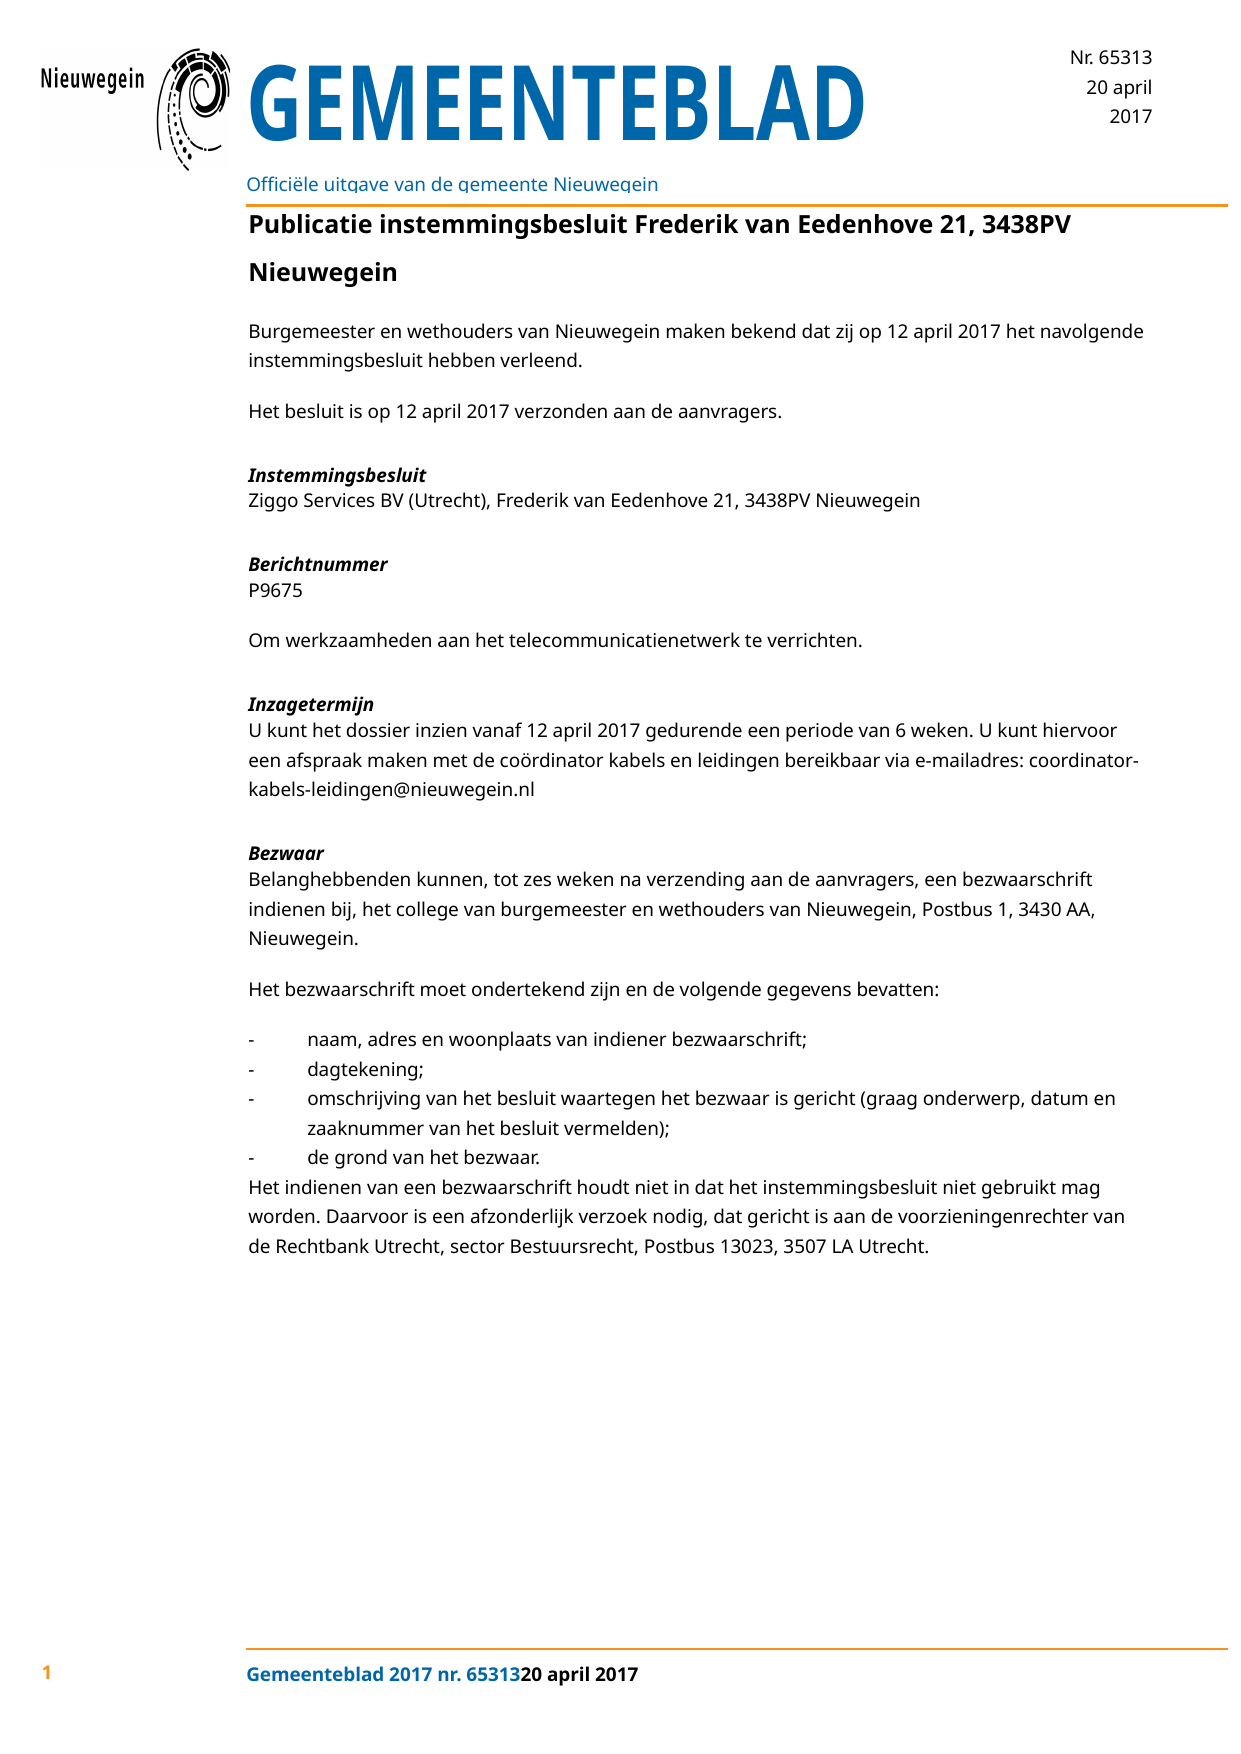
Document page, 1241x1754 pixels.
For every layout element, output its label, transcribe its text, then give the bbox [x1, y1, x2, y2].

list naam, adres en woonplaats van indiener bezwaarschrift; [248, 1026, 1152, 1052]
text Het besluit is op 12 april 2017 verzonden aan de aanvragers. [248, 398, 1152, 424]
text Bezwaar [248, 841, 1152, 866]
list omschrijving van het besluit waartegen het bezwaar is gericht (graag onderwerp, datum en zaaknummer van het besluit vermelden); [248, 1085, 1152, 1141]
text Het bezwaarschrift moet ondertekend zijn en de volgende gegevens bevatten: [248, 976, 1152, 1002]
list dagtekening; [248, 1056, 1152, 1082]
text Het indienen van een bezwaarschrift houdt niet in dat het instemmingsbesluit niet gebruikt mag worden. Daarvoor is een afzonderlijk verzoek nodig, dat gericht is aan de voorzieningenrechter van de Rechtbank Utrecht, sector Bestuursrecht, Postbus 13023, 3507 LA Utrecht. [248, 1174, 1152, 1259]
text Om werkzaamheden aan het telecommunicatienetwerk te verrichten. [248, 628, 1152, 653]
text U kunt het dossier inzien vanaf 12 april 2017 gedurende een periode van 6 weken. U kunt hiervoor een afspraak maken met de coördinator kabels en leidingen bereikbaar via e-mailadres: coordinator-kabels-leidingen@nieuwegein.nl [248, 717, 1152, 802]
text P9675 [248, 577, 1152, 603]
text Instemmingsbesluit [248, 462, 1152, 488]
text Publicatie instemmingsbesluit Frederik van Eedenhove 21, 3438PV Nieuwegein [248, 207, 1152, 288]
text Berichtnummer [248, 552, 1152, 577]
text Burgemeester en wethouders van Nieuwegein maken bekend dat zij op 12 april 2017 het navolgende instemmingsbesluit hebben verleend. [248, 318, 1152, 373]
text Inzagetermijn [248, 692, 1152, 717]
text Belanghebbenden kunnen, tot zes weken na verzending aan de aanvragers, een bezwaarschrift indienen bij, het college van burgemeester en wethouders van Nieuwegein, Postbus 1, 3430 AA, Nieuwegein. [248, 866, 1152, 951]
text Ziggo Services BV (Utrecht), Frederik van Eedenhove 21, 3438PV Nieuwegein [248, 488, 1152, 513]
picture [41, 47, 231, 172]
list de grond van het bezwaar. [248, 1144, 1152, 1170]
